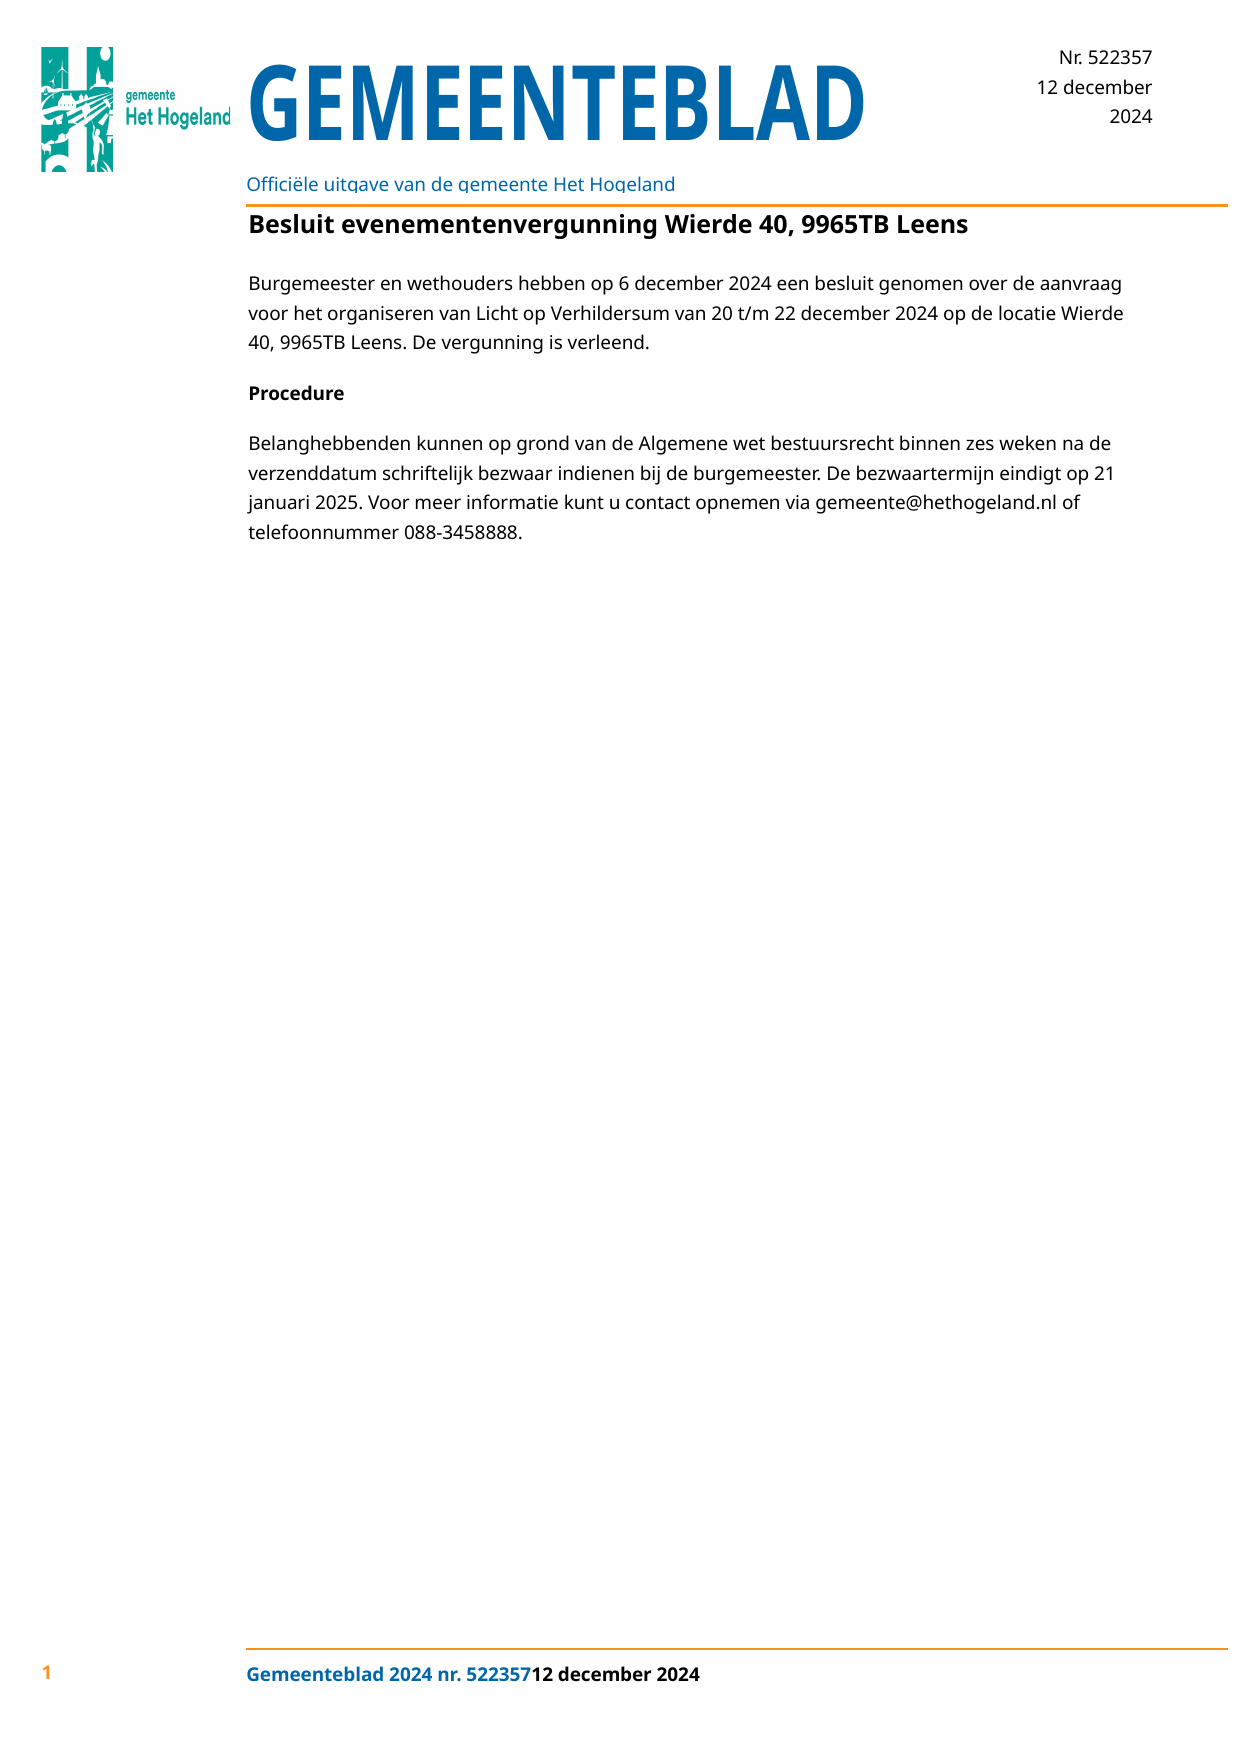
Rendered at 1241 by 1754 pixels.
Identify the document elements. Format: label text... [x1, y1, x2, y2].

picture [41, 47, 231, 172]
text Belanghebbenden kunnen op grond van de Algemene wet bestuursrecht binnen zes weken na de verzenddatum schriftelijk bezwaar indienen bij de burgemeester. De bezwaartermijn eindigt op 21 januari 2025. Voor meer informatie kunt u contact opnemen via gemeente@hethogeland.nl of telefoonnummer 088-3458888. [248, 430, 1152, 545]
text Besluit evenementenvergunning Wierde 40, 9965TB Leens [248, 207, 1152, 241]
text Burgemeester en wethouders hebben op 6 december 2024 een besluit genomen over de aanvraag voor het organiseren van Licht op Verhildersum van 20 t/m 22 december 2024 op de locatie Wierde 40, 9965TB Leens. De vergunning is verleend. [248, 270, 1152, 355]
text Procedure [248, 380, 1152, 406]
